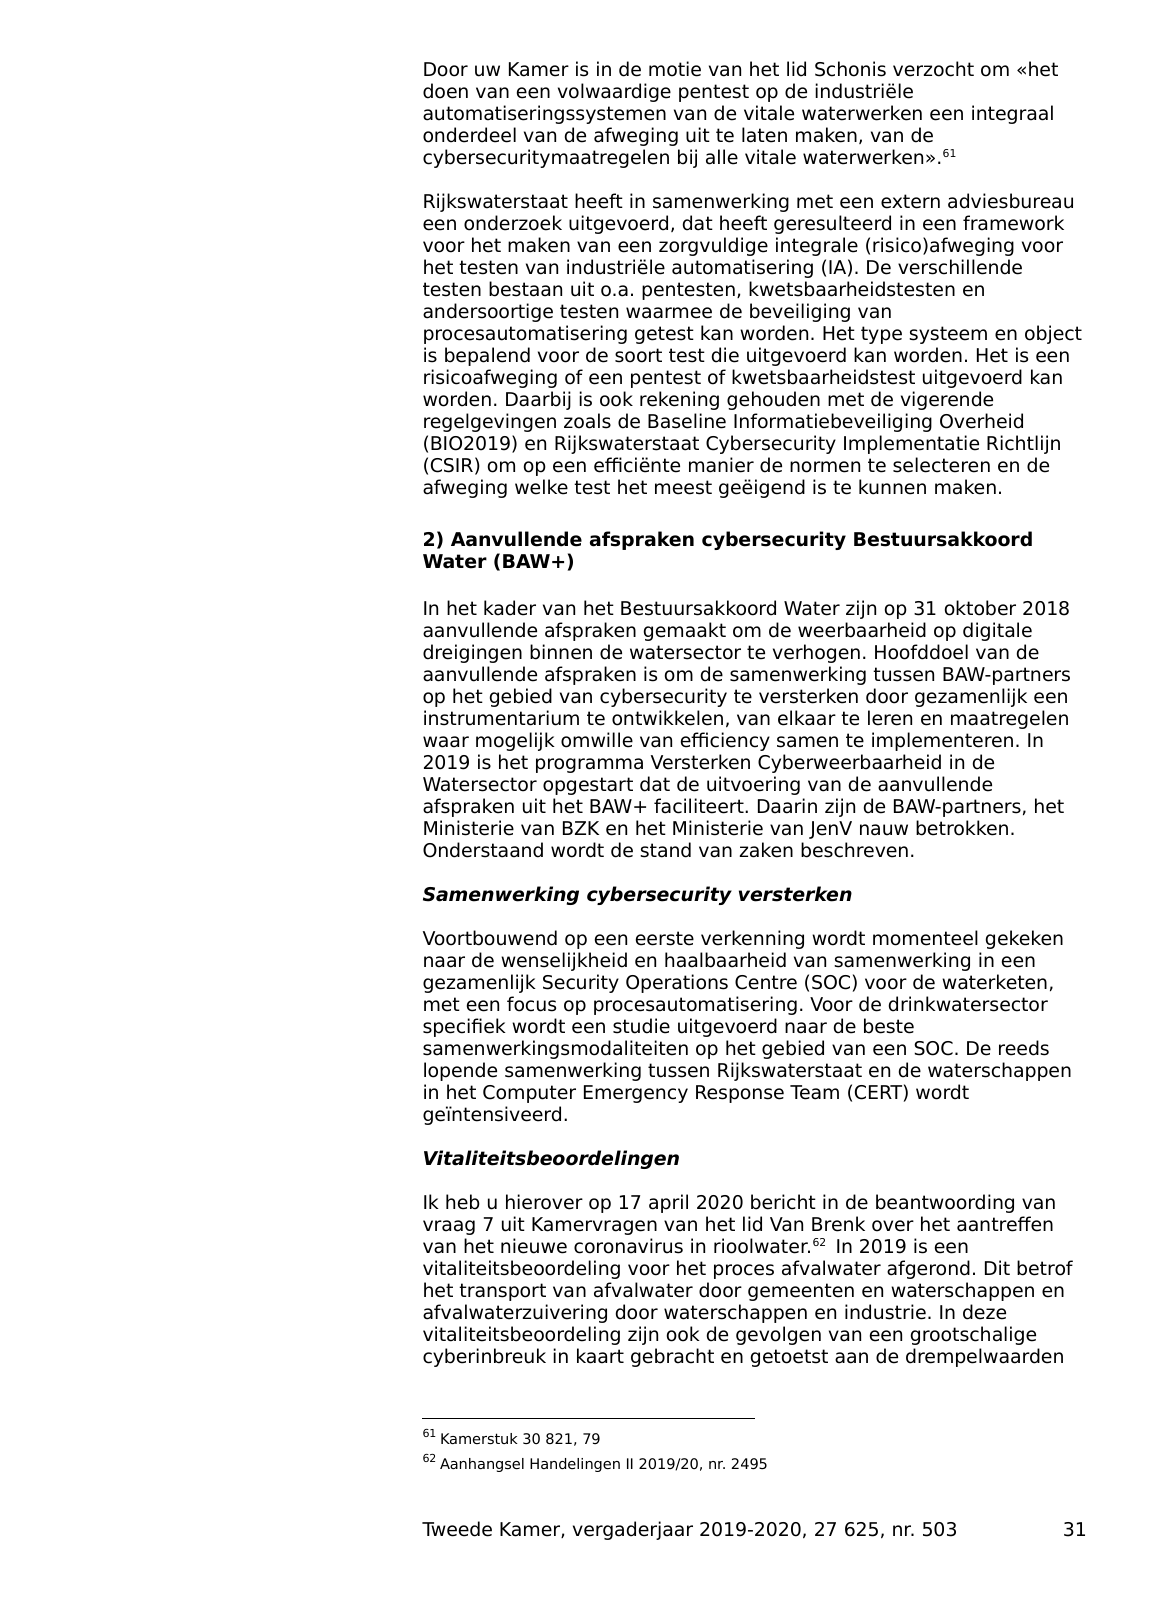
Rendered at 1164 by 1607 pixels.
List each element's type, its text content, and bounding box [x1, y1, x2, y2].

text Rijkswaterstaat heeft in samenwerking met een extern adviesbureau een onderzoek uitgevoerd, dat heeft geresulteerd in een framework voor het maken van een zorgvuldige integrale (risico)afweging voor het testen van industriële automatisering (IA). De verschillende testen bestaan uit o.a. pentesten, kwetsbaarheidstesten en andersoortige testen waarmee de beveiliging van procesautomatisering getest kan worden. Het type systeem en object is bepalend voor de soort test die uitgevoerd kan worden. Het is een risicoafweging of een pentest of kwetsbaarheidstest uitgevoerd kan worden. Daarbij is ook rekening gehouden met de vigerende regelgevingen zoals de Baseline Informatiebeveiliging Overheid (BIO2019) en Rijkswaterstaat Cybersecurity Implementatie Richtlijn (CSIR) om op een efficiënte manier de normen te selecteren en de afweging welke test het meest geëigend is te kunnen maken. [422, 191, 1087, 499]
text Voortbouwend op een eerste verkenning wordt momenteel gekeken naar de wenselijkheid en haalbaarheid van samenwerking in een gezamenlijk Security Operations Centre (SOC) voor de waterketen, met een focus op procesautomatisering. Voor de drinkwatersector specifiek wordt een studie uitgevoerd naar de beste samenwerkingsmodaliteiten op het gebied van een SOC. De reeds lopende samenwerking tussen Rijkswaterstaat en de waterschappen in het Computer Emergency Response Team (CERT) wordt geïntensiveerd. [422, 928, 1087, 1126]
text Door uw Kamer is in de motie van het lid Schonis verzocht om «het doen van een volwaardige pentest op de industriële automatiseringssystemen van de vitale waterwerken een integraal onderdeel van de afweging uit te laten maken, van de cybersecuritymaatregelen bij alle vitale waterwerken». [422, 59, 1087, 169]
text Ik heb u hierover op 17 april 2020 bericht in de beantwoording van vraag 7 uit Kamervragen van het lid Van Brenk over het aantreffen van het nieuwe coronavirus in rioolwater. In 2019 is een vitaliteitsbeoordeling voor het proces afvalwater afgerond. Dit betrof het transport van afvalwater door gemeenten en waterschappen en afvalwaterzuivering door waterschappen en industrie. In deze vitaliteitsbeoordeling zijn ook de gevolgen van een grootschalige cyberinbreuk in kaart gebracht en getoetst aan de drempelwaarden [422, 1192, 1087, 1368]
subtitle 2) Aanvullende afspraken cybersecurity Bestuursakkoord Water (BAW+) [422, 529, 1087, 573]
subtitle Samenwerking cybersecurity versterken [422, 884, 1087, 906]
text In het kader van het Bestuursakkoord Water zijn op 31 oktober 2018 aanvullende afspraken gemaakt om de weerbaarheid op digitale dreigingen binnen de watersector te verhogen. Hoofddoel van de aanvullende afspraken is om de samenwerking tussen BAW-partners op het gebied van cybersecurity te versterken door gezamenlijk een instrumentarium te ontwikkelen, van elkaar te leren en maatregelen waar mogelijk omwille van efficiency samen te implementeren. In 2019 is het programma Versterken Cyberweerbaarheid in de Watersector opgestart dat de uitvoering van de aanvullende afspraken uit het BAW+ faciliteert. Daarin zijn de BAW-partners, het Ministerie van BZK en het Ministerie van JenV nauw betrokken. Onderstaand wordt de stand van zaken beschreven. [422, 598, 1087, 862]
subtitle Vitaliteitsbeoordelingen [422, 1148, 1087, 1170]
text Aanhangsel Handelingen II 2019/20, nr. 2495 [422, 1452, 1087, 1474]
text Kamerstuk 30 821, 79 [422, 1427, 1087, 1449]
